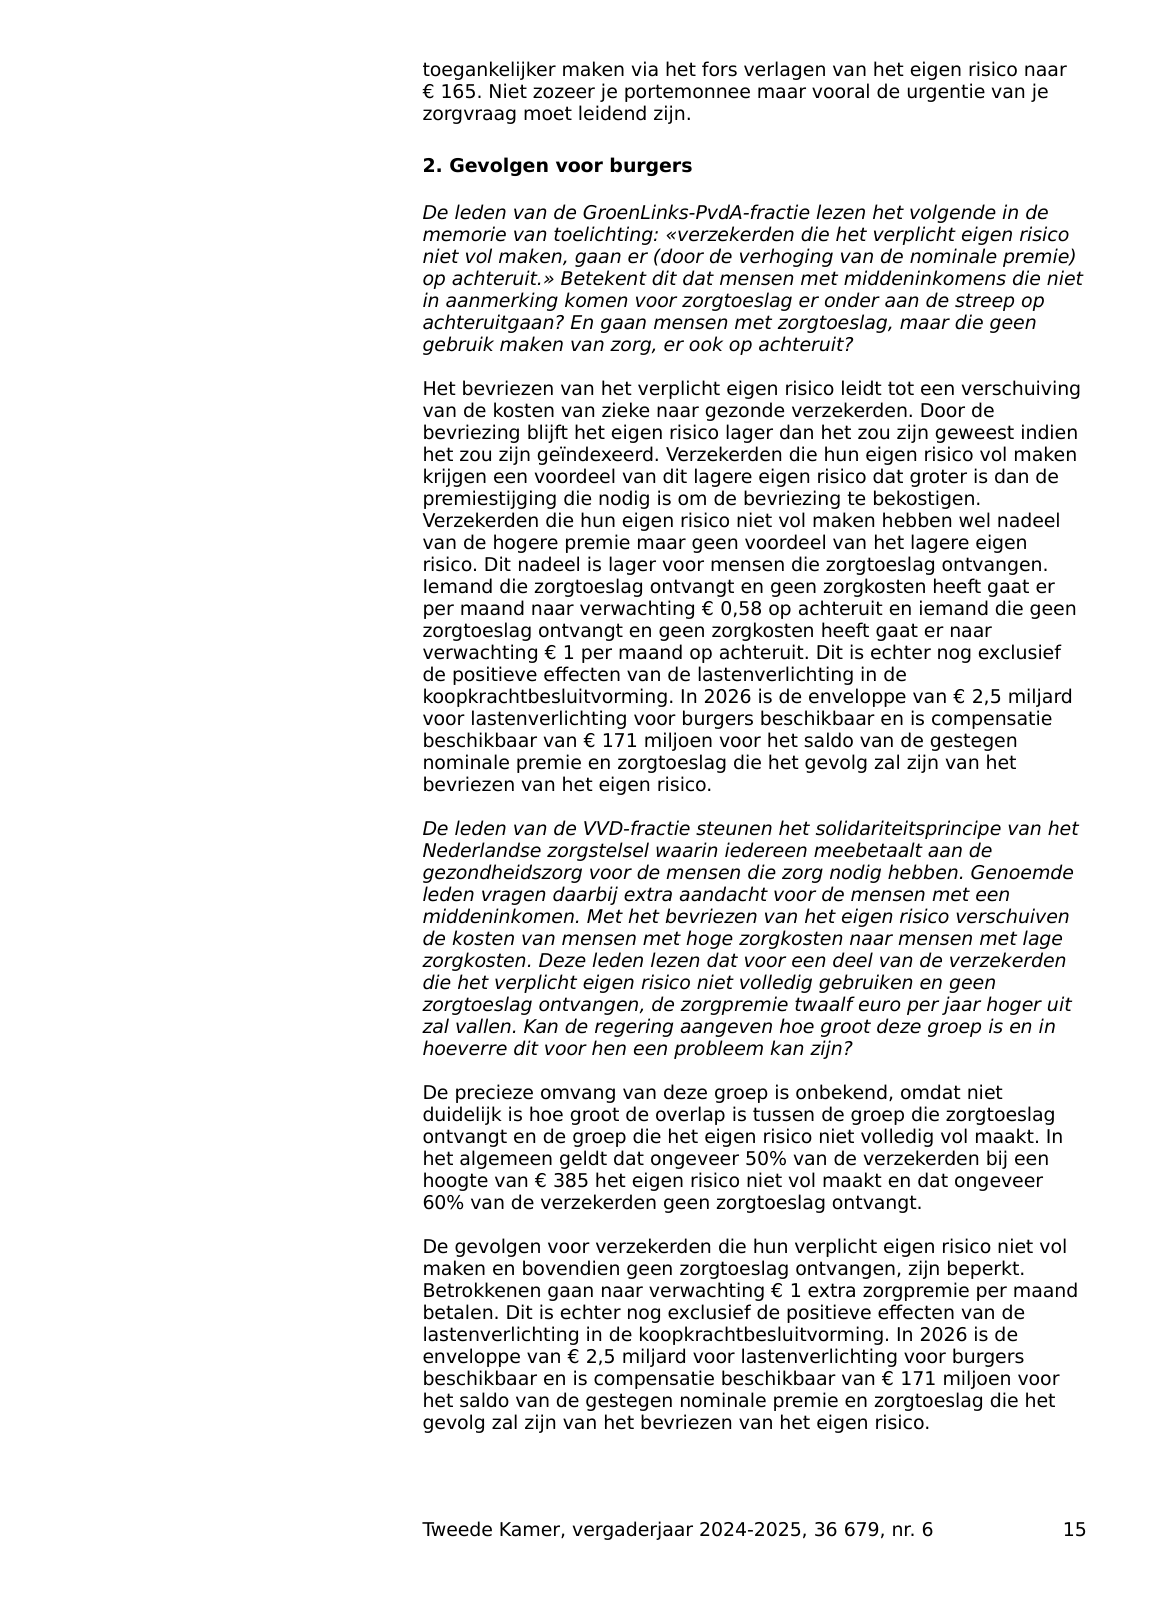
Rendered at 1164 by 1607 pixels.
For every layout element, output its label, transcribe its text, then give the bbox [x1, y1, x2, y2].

text De leden van de GroenLinks-PvdA-fractie lezen het volgende in de memorie van toelichting: «verzekerden die het verplicht eigen risico niet vol maken, gaan er (door de verhoging van de nominale premie) op achteruit.» Betekent dit dat mensen met middeninkomens die niet in aanmerking komen voor zorgtoeslag er onder aan de streep op achteruitgaan? En gaan mensen met zorgtoeslag, maar die geen gebruik maken van zorg, er ook op achteruit? [422, 202, 1087, 356]
text De precieze omvang van deze groep is onbekend, omdat niet duidelijk is hoe groot de overlap is tussen de groep die zorgtoeslag ontvangt en de groep die het eigen risico niet volledig vol maakt. In het algemeen geldt dat ongeveer 50% van de verzekerden bij een hoogte van € 385 het eigen risico niet vol maakt en dat ongeveer 60% van de verzekerden geen zorgtoeslag ontvangt. [422, 1082, 1087, 1214]
text De leden van de VVD-fractie steunen het solidariteitsprincipe van het Nederlandse zorgstelsel waarin iedereen meebetaalt aan de gezondheidszorg voor de mensen die zorg nodig hebben. Genoemde leden vragen daarbij extra aandacht voor de mensen met een middeninkomen. Met het bevriezen van het eigen risico verschuiven de kosten van mensen met hoge zorgkosten naar mensen met lage zorgkosten. Deze leden lezen dat voor een deel van de verzekerden die het verplicht eigen risico niet volledig gebruiken en geen zorgtoeslag ontvangen, de zorgpremie twaalf euro per jaar hoger uit zal vallen. Kan de regering aangeven hoe groot deze groep is en in hoeverre dit voor hen een probleem kan zijn? [422, 818, 1087, 1059]
text Het bevriezen van het verplicht eigen risico leidt tot een verschuiving van de kosten van zieke naar gezonde verzekerden. Door de bevriezing blijft het eigen risico lager dan het zou zijn geweest indien het zou zijn geïndexeerd. Verzekerden die hun eigen risico vol maken krijgen een voordeel van dit lagere eigen risico dat groter is dan de premiestijging die nodig is om de bevriezing te bekostigen. Verzekerden die hun eigen risico niet vol maken hebben wel nadeel van de hogere premie maar geen voordeel van het lagere eigen risico. Dit nadeel is lager voor mensen die zorgtoeslag ontvangen. Iemand die zorgtoeslag ontvangt en geen zorgkosten heeft gaat er per maand naar verwachting € 0,58 op achteruit en iemand die geen zorgtoeslag ontvangt en geen zorgkosten heeft gaat er naar verwachting € 1 per maand op achteruit. Dit is echter nog exclusief de positieve effecten van de lastenverlichting in de koopkrachtbesluitvorming. In 2026 is de enveloppe van € 2,5 miljard voor lastenverlichting voor burgers beschikbaar en is compensatie beschikbaar van € 171 miljoen voor het saldo van de gestegen nominale premie en zorgtoeslag die het gevolg zal zijn van het bevriezen van het eigen risico. [422, 378, 1087, 796]
subtitle 2. Gevolgen voor burgers [422, 155, 1087, 177]
text toegankelijker maken via het fors verlagen van het eigen risico naar € 165. Niet zozeer je portemonnee maar vooral de urgentie van je zorgvraag moet leidend zijn. [422, 59, 1087, 125]
text De gevolgen voor verzekerden die hun verplicht eigen risico niet vol maken en bovendien geen zorgtoeslag ontvangen, zijn beperkt. Betrokkenen gaan naar verwachting € 1 extra zorgpremie per maand betalen. Dit is echter nog exclusief de positieve effecten van de lastenverlichting in de koopkrachtbesluitvorming. In 2026 is de enveloppe van € 2,5 miljard voor lastenverlichting voor burgers beschikbaar en is compensatie beschikbaar van € 171 miljoen voor het saldo van de gestegen nominale premie en zorgtoeslag die het gevolg zal zijn van het bevriezen van het eigen risico. [422, 1236, 1087, 1434]
